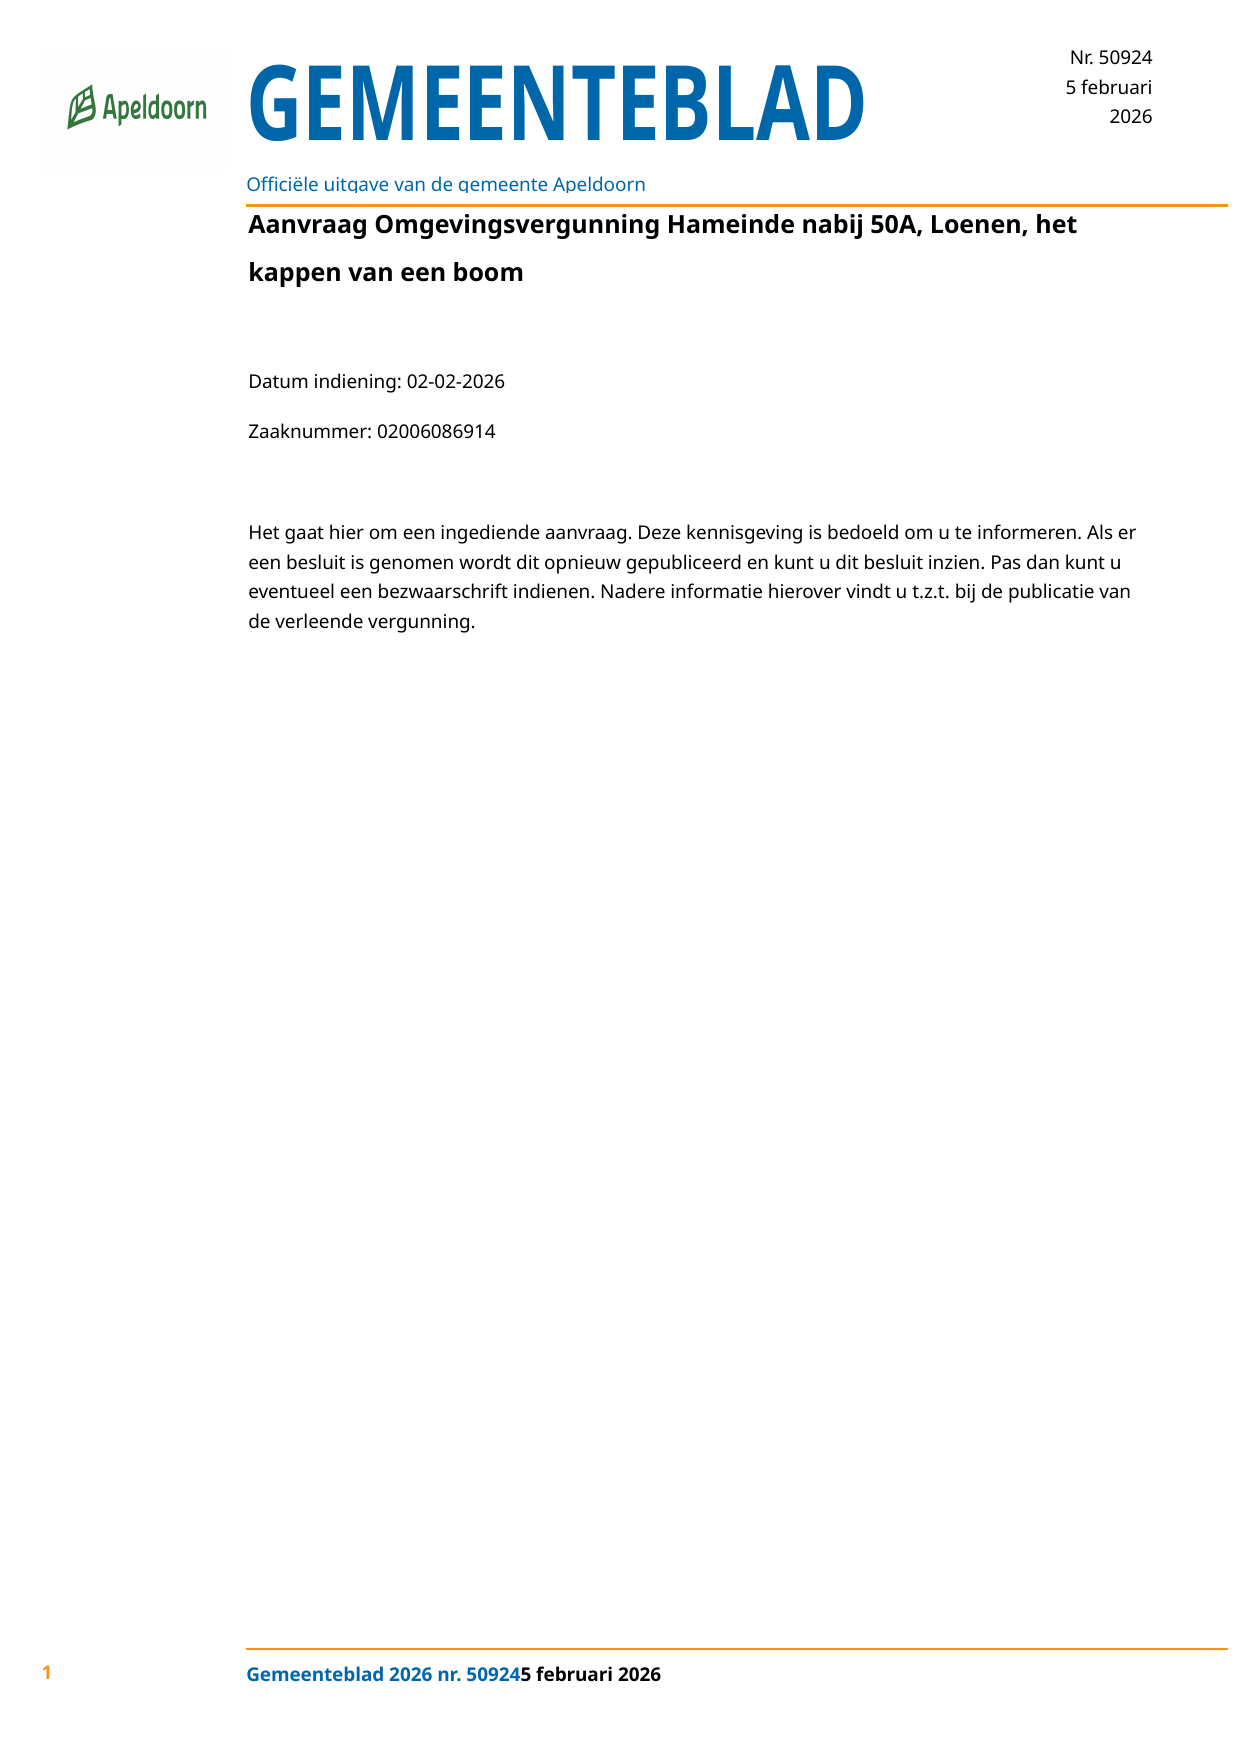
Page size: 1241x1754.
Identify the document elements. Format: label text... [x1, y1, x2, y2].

text Zaaknummer: 02006086914 [248, 419, 1152, 444]
text Het gaat hier om een ingediende aanvraag. Deze kennisgeving is bedoeld om u te informeren. Als er een besluit is genomen wordt dit opnieuw gepubliceerd en kunt u dit besluit inzien. Pas dan kunt u eventueel een bezwaarschrift indienen. Nadere informatie hierover vindt u t.z.t. bij de publicatie van de verleende vergunning. [248, 519, 1152, 634]
text Datum indiening: 02-02-2026 [248, 368, 1152, 394]
picture [41, 47, 231, 172]
text Aanvraag Omgevingsvergunning Hameinde nabij 50A, Loenen, het kappen van een boom [248, 207, 1152, 288]
